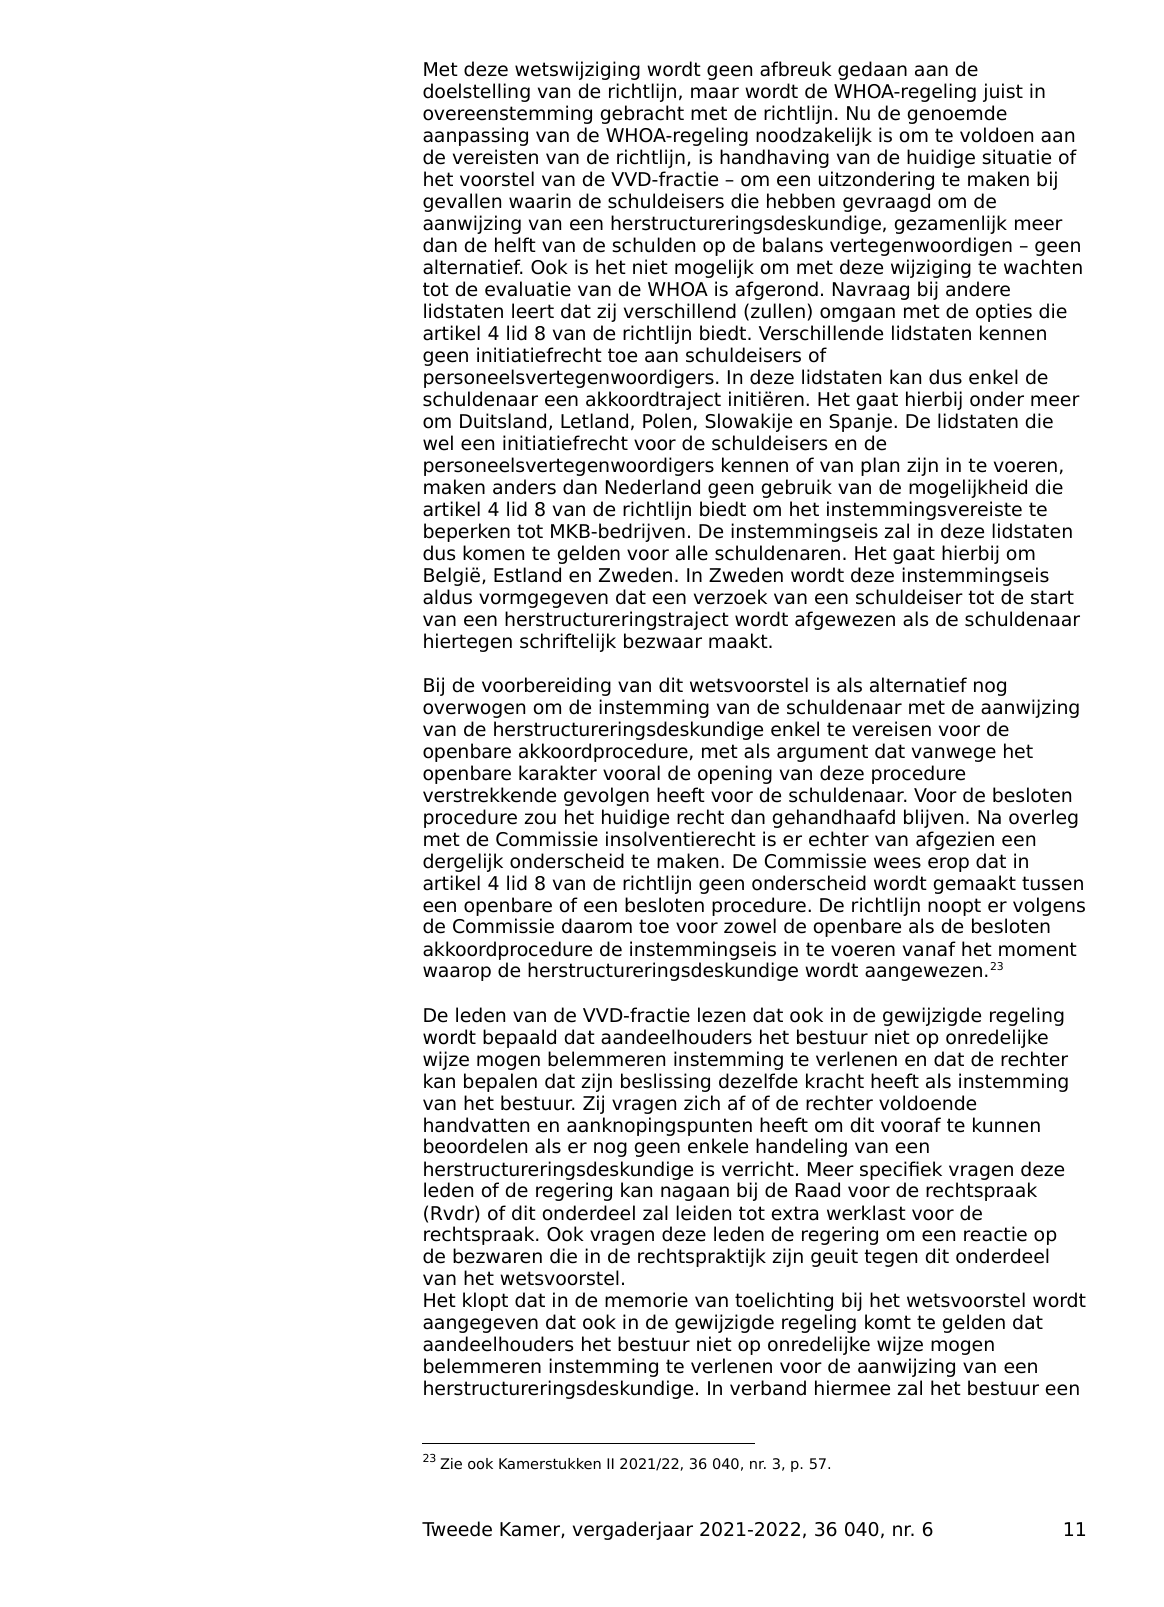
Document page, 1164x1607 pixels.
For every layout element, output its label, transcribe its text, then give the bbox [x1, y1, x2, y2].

text Bij de voorbereiding van dit wetsvoorstel is als alternatief nog overwogen om de instemming van de schuldenaar met de aanwijzing van de herstructureringsdeskundige enkel te vereisen voor de openbare akkoordprocedure, met als argument dat vanwege het openbare karakter vooral de opening van deze procedure verstrekkende gevolgen heeft voor de schuldenaar. Voor de besloten procedure zou het huidige recht dan gehandhaafd blijven. Na overleg met de Commissie insolventierecht is er echter van afgezien een dergelijk onderscheid te maken. De Commissie wees erop dat in artikel 4 lid 8 van de richtlijn geen onderscheid wordt gemaakt tussen een openbare of een besloten procedure. De richtlijn noopt er volgens de Commissie daarom toe voor zowel de openbare als de besloten akkoordprocedure de instemmingseis in te voeren vanaf het moment waarop de herstructureringsdeskundige wordt aangewezen. [422, 675, 1087, 982]
text De leden van de VVD-fractie lezen dat ook in de gewijzigde regeling wordt bepaald dat aandeelhouders het bestuur niet op onredelijke wijze mogen belemmeren instemming te verlenen en dat de rechter kan bepalen dat zijn beslissing dezelfde kracht heeft als instemming van het bestuur. Zij vragen zich af of de rechter voldoende handvatten en aanknopingspunten heeft om dit vooraf te kunnen beoordelen als er nog geen enkele handeling van een herstructureringsdeskundige is verricht. Meer specifiek vragen deze leden of de regering kan nagaan bij de Raad voor de rechtspraak (Rvdr) of dit onderdeel zal leiden tot extra werklast voor de rechtspraak. Ook vragen deze leden de regering om een reactie op de bezwaren die in de rechtspraktijk zijn geuit tegen dit onderdeel van het wetsvoorstel. [422, 1004, 1087, 1290]
text Zie ook Kamerstukken II 2021/22, 36 040, nr. 3, p. 57. [422, 1452, 1087, 1474]
text Het klopt dat in de memorie van toelichting bij het wetsvoorstel wordt aangegeven dat ook in de gewijzigde regeling komt te gelden dat aandeelhouders het bestuur niet op onredelijke wijze mogen belemmeren instemming te verlenen voor de aanwijzing van een herstructureringsdeskundige. In verband hiermee zal het bestuur een [422, 1290, 1087, 1400]
text Met deze wetswijziging wordt geen afbreuk gedaan aan de doelstelling van de richtlijn, maar wordt de WHOA-regeling juist in overeenstemming gebracht met de richtlijn. Nu de genoemde aanpassing van de WHOA-regeling noodzakelijk is om te voldoen aan de vereisten van de richtlijn, is handhaving van de huidige situatie of het voorstel van de VVD-fractie – om een uitzondering te maken bij gevallen waarin de schuldeisers die hebben gevraagd om de aanwijzing van een herstructureringsdeskundige, gezamenlijk meer dan de helft van de schulden op de balans vertegenwoordigen – geen alternatief. Ook is het niet mogelijk om met deze wijziging te wachten tot de evaluatie van de WHOA is afgerond. Navraag bij andere lidstaten leert dat zij verschillend (zullen) omgaan met de opties die artikel 4 lid 8 van de richtlijn biedt. Verschillende lidstaten kennen geen initiatiefrecht toe aan schuldeisers of personeelsvertegenwoordigers. In deze lidstaten kan dus enkel de schuldenaar een akkoordtraject initiëren. Het gaat hierbij onder meer om Duitsland, Letland, Polen, Slowakije en Spanje. De lidstaten die wel een initiatiefrecht voor de schuldeisers en de personeelsvertegenwoordigers kennen of van plan zijn in te voeren, maken anders dan Nederland geen gebruik van de mogelijkheid die artikel 4 lid 8 van de richtlijn biedt om het instemmingsvereiste te beperken tot MKB-bedrijven. De instemmingseis zal in deze lidstaten dus komen te gelden voor alle schuldenaren. Het gaat hierbij om België, Estland en Zweden. In Zweden wordt deze instemmingseis aldus vormgegeven dat een verzoek van een schuldeiser tot de start van een herstructureringstraject wordt afgewezen als de schuldenaar hiertegen schriftelijk bezwaar maakt. [422, 59, 1087, 652]
